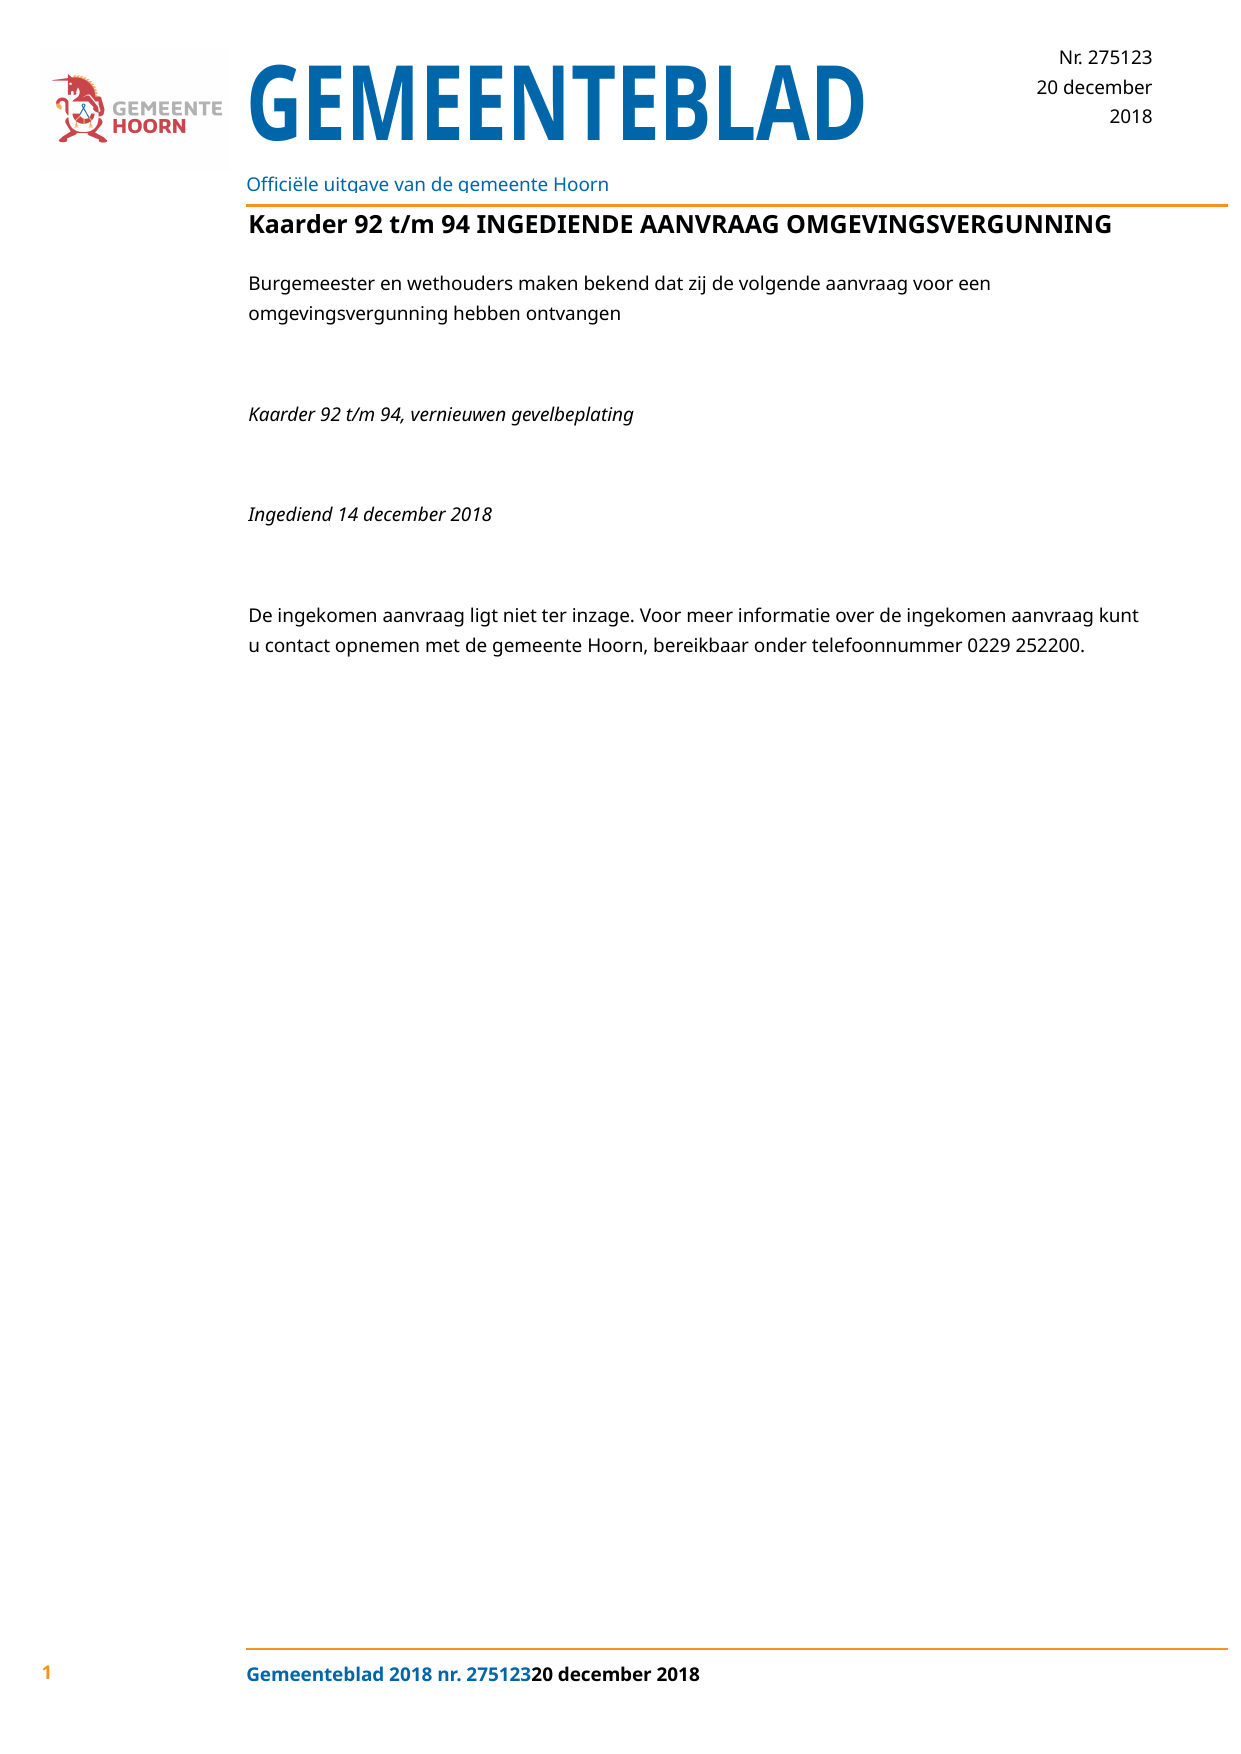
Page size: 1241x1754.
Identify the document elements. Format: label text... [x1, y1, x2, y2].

text Kaarder 92 t/m 94, vernieuwen gevelbeplating [248, 401, 1152, 426]
text Burgemeester en wethouders maken bekend dat zij de volgende aanvraag voor een omgevingsvergunning hebben ontvangen [248, 270, 1152, 326]
text Ingediend 14 december 2018 [248, 502, 1152, 527]
text De ingekomen aanvraag ligt niet ter inzage. Voor meer informatie over de ingekomen aanvraag kunt u contact opnemen met de gemeente Hoorn, bereikbaar onder telefoonnummer 0229 252200. [248, 602, 1152, 658]
picture [41, 47, 231, 172]
text Kaarder 92 t/m 94 INGEDIENDE AANVRAAG OMGEVINGSVERGUNNING [248, 207, 1152, 241]
